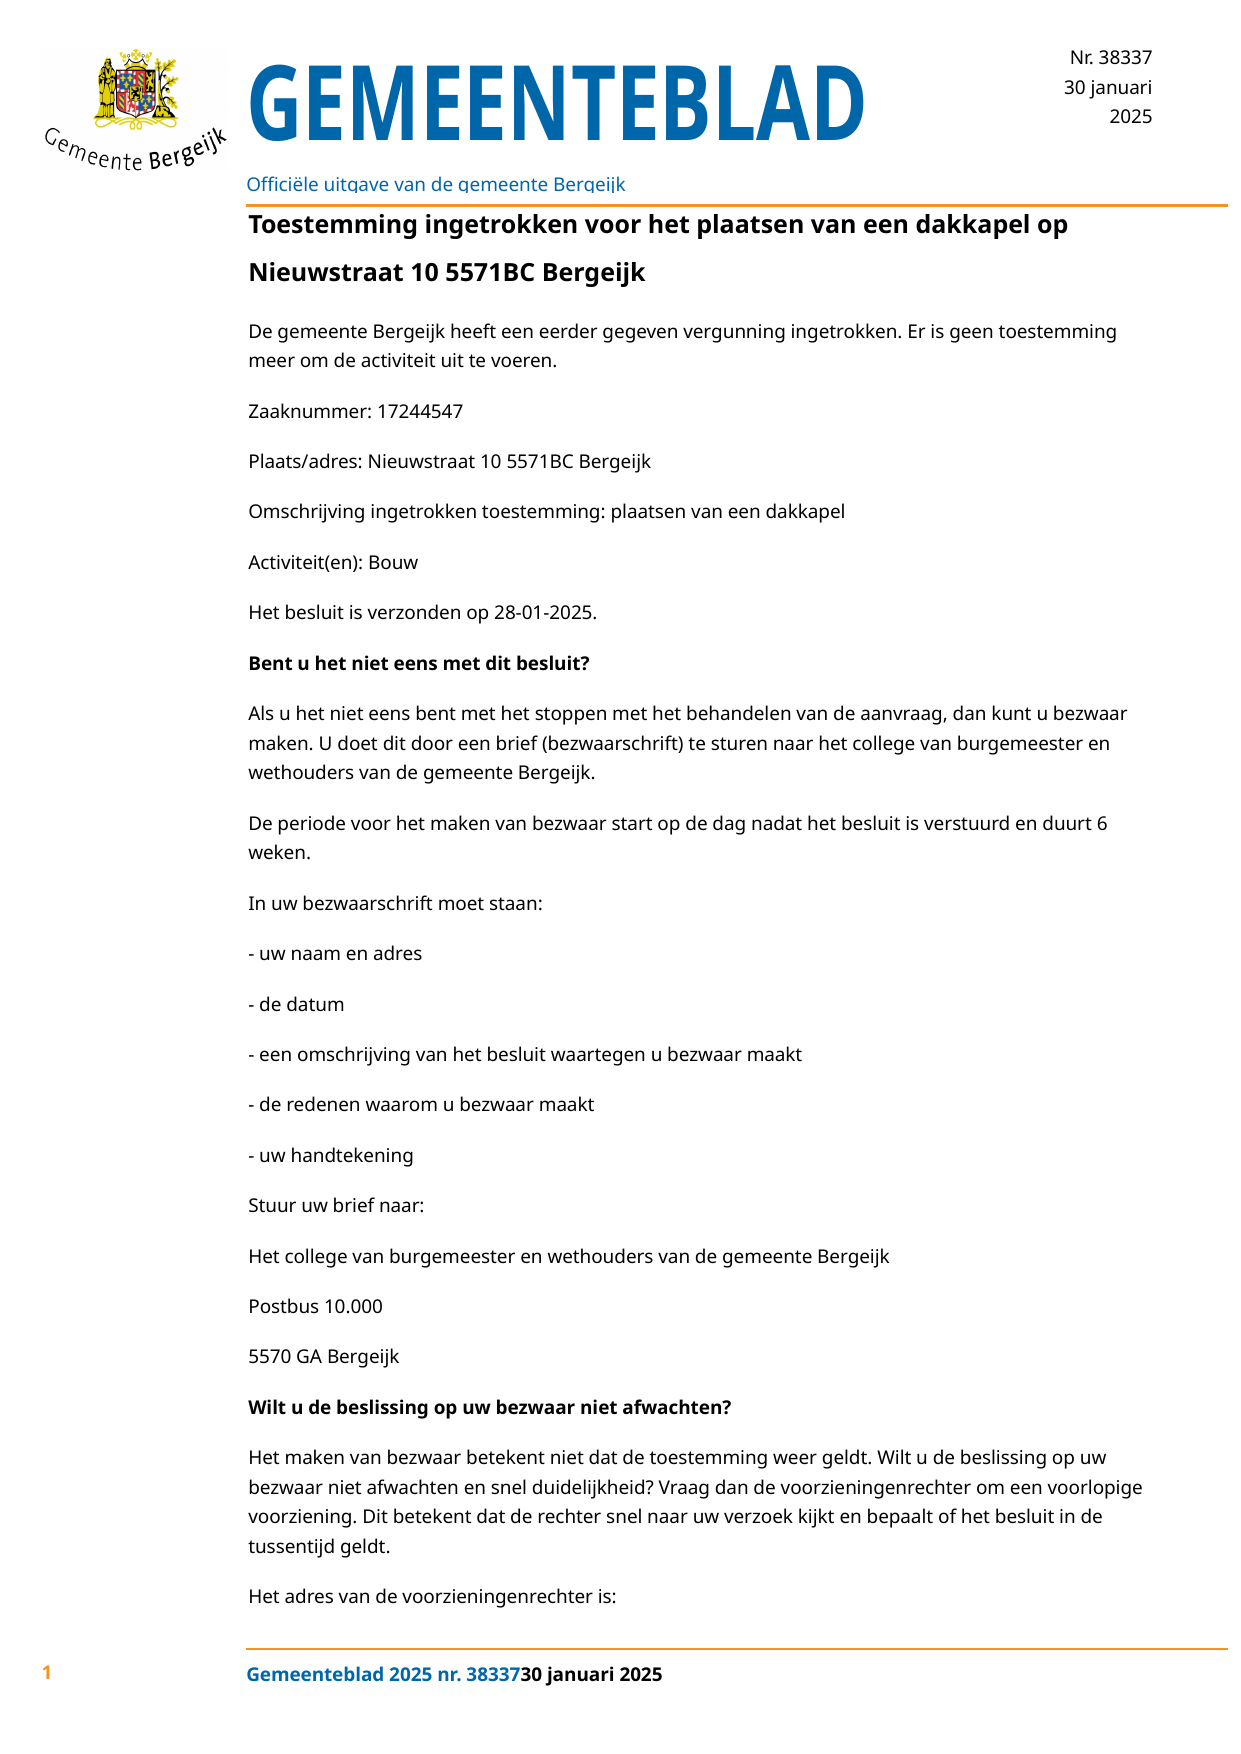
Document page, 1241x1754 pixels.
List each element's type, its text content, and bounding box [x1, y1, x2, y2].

text - de redenen waarom u bezwaar maakt [248, 1092, 1152, 1117]
text Omschrijving ingetrokken toestemming: plaatsen van een dakkapel [248, 499, 1152, 524]
text Activiteit(en): Bouw [248, 549, 1152, 575]
text Het college van burgemeester en wethouders van de gemeente Bergeijk [248, 1243, 1152, 1269]
text Toestemming ingetrokken voor het plaatsen van een dakkapel op Nieuwstraat 10 5571BC Bergeijk [248, 207, 1152, 288]
text Zaaknummer: 17244547 [248, 398, 1152, 424]
text Plaats/adres: Nieuwstraat 10 5571BC Bergeijk [248, 448, 1152, 474]
text Postbus 10.000 [248, 1293, 1152, 1319]
text - uw naam en adres [248, 940, 1152, 966]
text Wilt u de beslissing op uw bezwaar niet afwachten? [248, 1394, 1152, 1420]
text Het besluit is verzonden op 28-01-2025. [248, 599, 1152, 625]
text De gemeente Bergeijk heeft een eerder gegeven vergunning ingetrokken. Er is geen toestemming meer om de activiteit uit te voeren. [248, 318, 1152, 373]
text Stuur uw brief naar: [248, 1192, 1152, 1218]
text Het adres van de voorzieningenrechter is: [248, 1584, 1152, 1609]
text - de datum [248, 991, 1152, 1017]
text 5570 GA Bergeijk [248, 1344, 1152, 1369]
text Bent u het niet eens met dit besluit? [248, 650, 1152, 676]
text - uw handtekening [248, 1142, 1152, 1168]
text De periode voor het maken van bezwaar start op de dag nadat het besluit is verstuurd en duurt 6 weken. [248, 810, 1152, 865]
text Als u het niet eens bent met het stoppen met het behandelen van de aanvraag, dan kunt u bezwaar maken. U doet dit door een brief (bezwaarschrift) te sturen naar het college van burgemeester en wethouders van de gemeente Bergeijk. [248, 700, 1152, 785]
text - een omschrijving van het besluit waartegen u bezwaar maakt [248, 1041, 1152, 1067]
text Het maken van bezwaar betekent niet dat de toestemming weer geldt. Wilt u de beslissing op uw bezwaar niet afwachten en snel duidelijkheid? Vraag dan de voorzieningenrechter om een voorlopige voorziening. Dit betekent dat de rechter snel naar uw verzoek kijkt en bepaalt of het besluit in de tussentijd geldt. [248, 1444, 1152, 1559]
picture [41, 47, 231, 172]
text In uw bezwaarschrift moet staan: [248, 890, 1152, 916]
